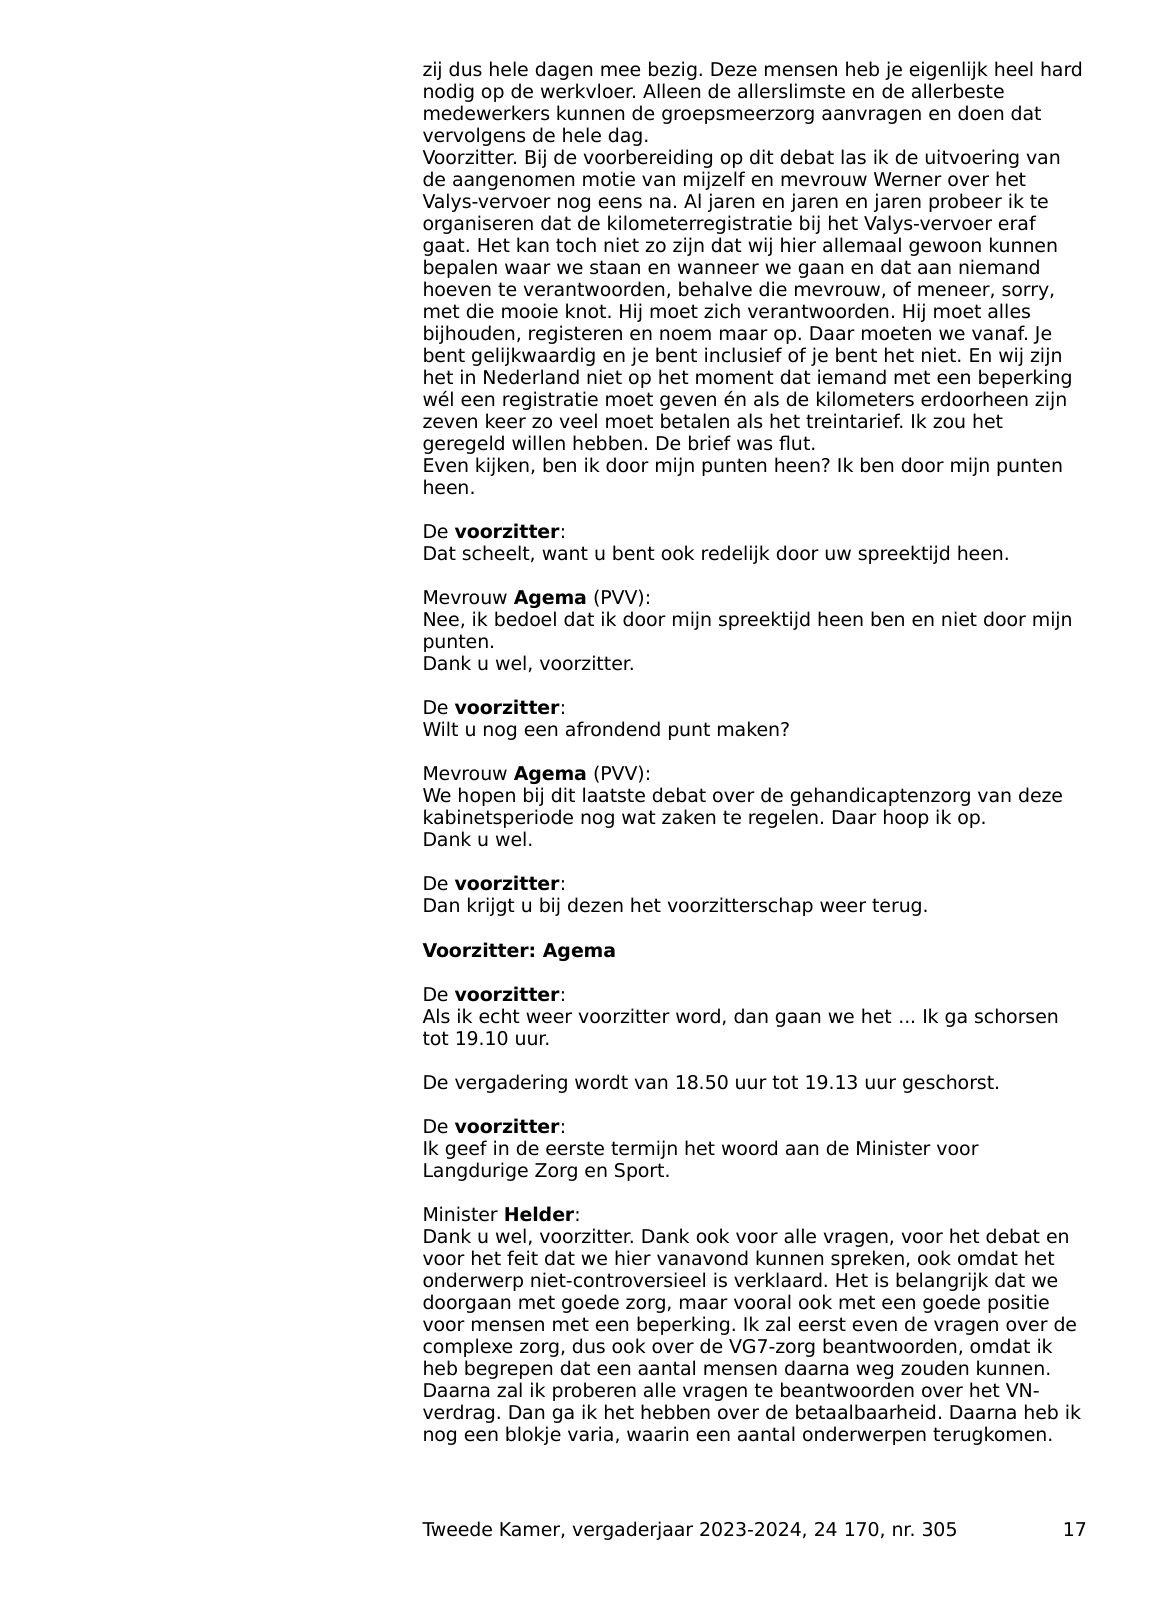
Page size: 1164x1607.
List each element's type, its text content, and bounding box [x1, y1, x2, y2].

text Als ik echt weer voorzitter word, dan gaan we het ... Ik ga schorsen tot 19.10 uur. [422, 1006, 1087, 1049]
text De voorzitter: [422, 984, 1087, 1006]
text Dank u wel, voorzitter. Dank ook voor alle vragen, voor het debat en voor het feit dat we hier vanavond kunnen spreken, ook omdat het onderwerp niet-controversieel is verklaard. Het is belangrijk dat we doorgaan met goede zorg, maar vooral ook met een goede positie voor mensen met een beperking. Ik zal eerst even de vragen over de complexe zorg, dus ook over de VG7-zorg beantwoorden, omdat ik heb begrepen dat een aantal mensen daarna weg zouden kunnen. Daarna zal ik proberen alle vragen te beantwoorden over het VN-verdrag. Dan ga ik het hebben over de betaalbaarheid. Daarna heb ik nog een blokje varia, waarin een aantal onderwerpen terugkomen. [422, 1226, 1087, 1446]
text De vergadering wordt van 18.50 uur tot 19.13 uur geschorst. [422, 1072, 1087, 1094]
text Dank u wel, voorzitter. [422, 653, 1087, 675]
text Minister Helder: [422, 1204, 1087, 1226]
text Even kijken, ben ik door mijn punten heen? Ik ben door mijn punten heen. [422, 455, 1087, 499]
subtitle Voorzitter: Agema [422, 939, 1087, 961]
text De voorzitter: [422, 873, 1087, 895]
text Mevrouw Agema (PVV): [422, 763, 1087, 785]
text Wilt u nog een afrondend punt maken? [422, 719, 1087, 741]
text Ik geef in de eerste termijn het woord aan de Minister voor Langdurige Zorg en Sport. [422, 1138, 1087, 1182]
text Voorzitter. Bij de voorbereiding op dit debat las ik de uitvoering van de aangenomen motie van mijzelf en mevrouw Werner over het Valys-vervoer nog eens na. Al jaren en jaren en jaren probeer ik te organiseren dat de kilometerregistratie bij het Valys-vervoer eraf gaat. Het kan toch niet zo zijn dat wij hier allemaal gewoon kunnen bepalen waar we staan en wanneer we gaan en dat aan niemand hoeven te verantwoorden, behalve die mevrouw, of meneer, sorry, met die mooie knot. Hij moet zich verantwoorden. Hij moet alles bijhouden, registeren en noem maar op. Daar moeten we vanaf. Je bent gelijkwaardig en je bent inclusief of je bent het niet. En wij zijn het in Nederland niet op het moment dat iemand met een beperking wél een registratie moet geven én als de kilometers erdoorheen zijn zeven keer zo veel moet betalen als het treintarief. Ik zou het geregeld willen hebben. De brief was flut. [422, 147, 1087, 455]
text Mevrouw Agema (PVV): [422, 587, 1087, 609]
text De voorzitter: [422, 697, 1087, 719]
text We hopen bij dit laatste debat over de gehandicaptenzorg van deze kabinetsperiode nog wat zaken te regelen. Daar hoop ik op. [422, 785, 1087, 829]
text zij dus hele dagen mee bezig. Deze mensen heb je eigenlijk heel hard nodig op de werkvloer. Alleen de allerslimste en de allerbeste medewerkers kunnen de groepsmeerzorg aanvragen en doen dat vervolgens de hele dag. [422, 59, 1087, 147]
text Dan krijgt u bij dezen het voorzitterschap weer terug. [422, 895, 1087, 917]
text Nee, ik bedoel dat ik door mijn spreektijd heen ben en niet door mijn punten. [422, 609, 1087, 653]
text De voorzitter: [422, 1116, 1087, 1138]
text De voorzitter: [422, 521, 1087, 543]
text Dat scheelt, want u bent ook redelijk door uw spreektijd heen. [422, 543, 1087, 565]
text Dank u wel. [422, 829, 1087, 851]
